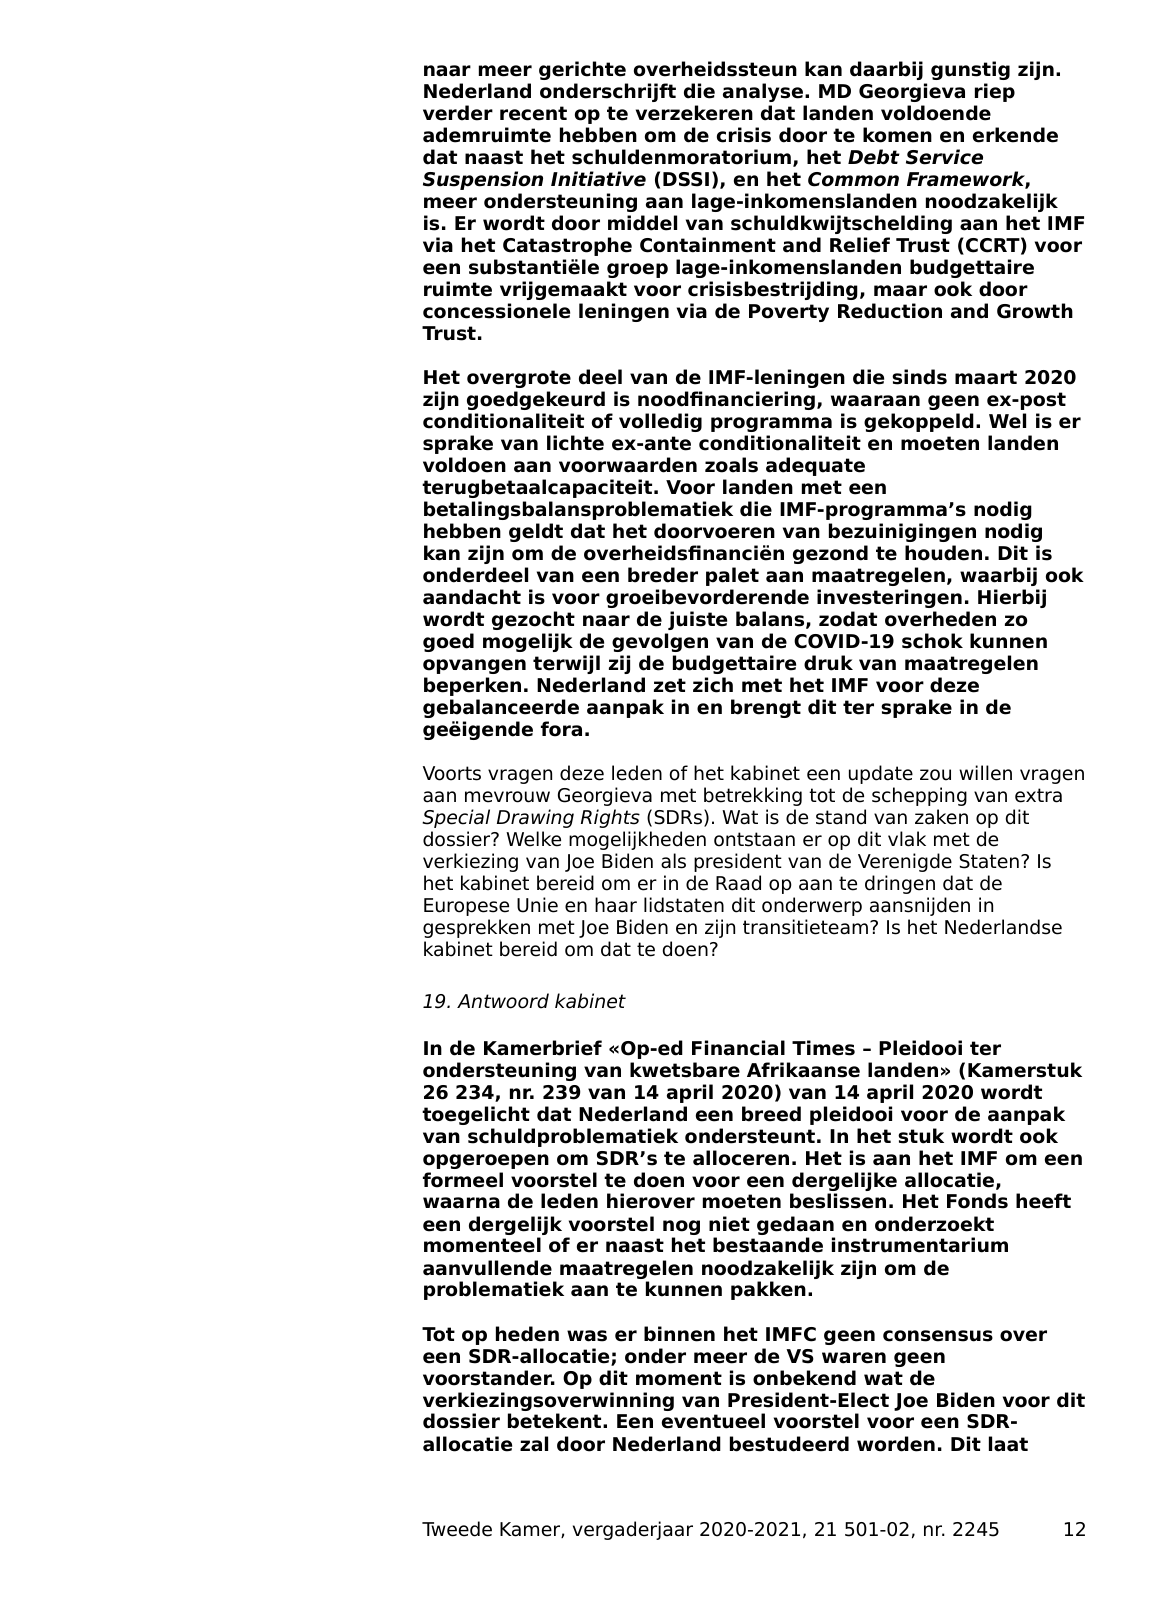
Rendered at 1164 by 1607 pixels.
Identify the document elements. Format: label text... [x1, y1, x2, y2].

text Voorts vragen deze leden of het kabinet een update zou willen vragen aan mevrouw Georgieva met betrekking tot de schepping van extra Special Drawing Rights (SDRs). Wat is de stand van zaken op dit dossier? Welke mogelijkheden ontstaan er op dit vlak met de verkiezing van Joe Biden als president van de Verenigde Staten? Is het kabinet bereid om er in de Raad op aan te dringen dat de Europese Unie en haar lidstaten dit onderwerp aansnijden in gesprekken met Joe Biden en zijn transitieteam? Is het Nederlandse kabinet bereid om dat te doen? [422, 763, 1087, 961]
text naar meer gerichte overheidssteun kan daarbij gunstig zijn. Nederland onderschrijft die analyse. MD Georgieva riep verder recent op te verzekeren dat landen voldoende ademruimte hebben om de crisis door te komen en erkende dat naast het schuldenmoratorium, het Debt Service Suspension Initiative (DSSI), en het Common Framework, meer ondersteuning aan lage-inkomenslanden noodzakelijk is. Er wordt door middel van schuldkwijtschelding aan het IMF via het Catastrophe Containment and Relief Trust (CCRT) voor een substantiële groep lage-inkomenslanden budgettaire ruimte vrijgemaakt voor crisisbestrijding, maar ook door concessionele leningen via de Poverty Reduction and Growth Trust. [422, 59, 1087, 345]
text In de Kamerbrief «Op-ed Financial Times – Pleidooi ter ondersteuning van kwetsbare Afrikaanse landen» (Kamerstuk 26 234, nr. 239 van 14 april 2020) van 14 april 2020 wordt toegelicht dat Nederland een breed pleidooi voor de aanpak van schuldproblematiek ondersteunt. In het stuk wordt ook opgeroepen om SDR’s te alloceren. Het is aan het IMF om een formeel voorstel te doen voor een dergelijke allocatie, waarna de leden hierover moeten beslissen. Het Fonds heeft een dergelijk voorstel nog niet gedaan en onderzoekt momenteel of er naast het bestaande instrumentarium aanvullende maatregelen noodzakelijk zijn om de problematiek aan te kunnen pakken. [422, 1038, 1087, 1301]
text Tot op heden was er binnen het IMFC geen consensus over een SDR-allocatie; onder meer de VS waren geen voorstander. Op dit moment is onbekend wat de verkiezingsoverwinning van President-Elect Joe Biden voor dit dossier betekent. Een eventueel voorstel voor een SDR-allocatie zal door Nederland bestudeerd worden. Dit laat [422, 1323, 1087, 1455]
text Het overgrote deel van de IMF-leningen die sinds maart 2020 zijn goedgekeurd is noodfinanciering, waaraan geen ex-post conditionaliteit of volledig programma is gekoppeld. Wel is er sprake van lichte ex-ante conditionaliteit en moeten landen voldoen aan voorwaarden zoals adequate terugbetaalcapaciteit. Voor landen met een betalingsbalansproblematiek die IMF-programma’s nodig hebben geldt dat het doorvoeren van bezuinigingen nodig kan zijn om de overheidsfinanciën gezond te houden. Dit is onderdeel van een breder palet aan maatregelen, waarbij ook aandacht is voor groeibevorderende investeringen. Hierbij wordt gezocht naar de juiste balans, zodat overheden zo goed mogelijk de gevolgen van de COVID-19 schok kunnen opvangen terwijl zij de budgettaire druk van maatregelen beperken. Nederland zet zich met het IMF voor deze gebalanceerde aanpak in en brengt dit ter sprake in de geëigende fora. [422, 367, 1087, 741]
subtitle 19. Antwoord kabinet [422, 991, 1087, 1013]
